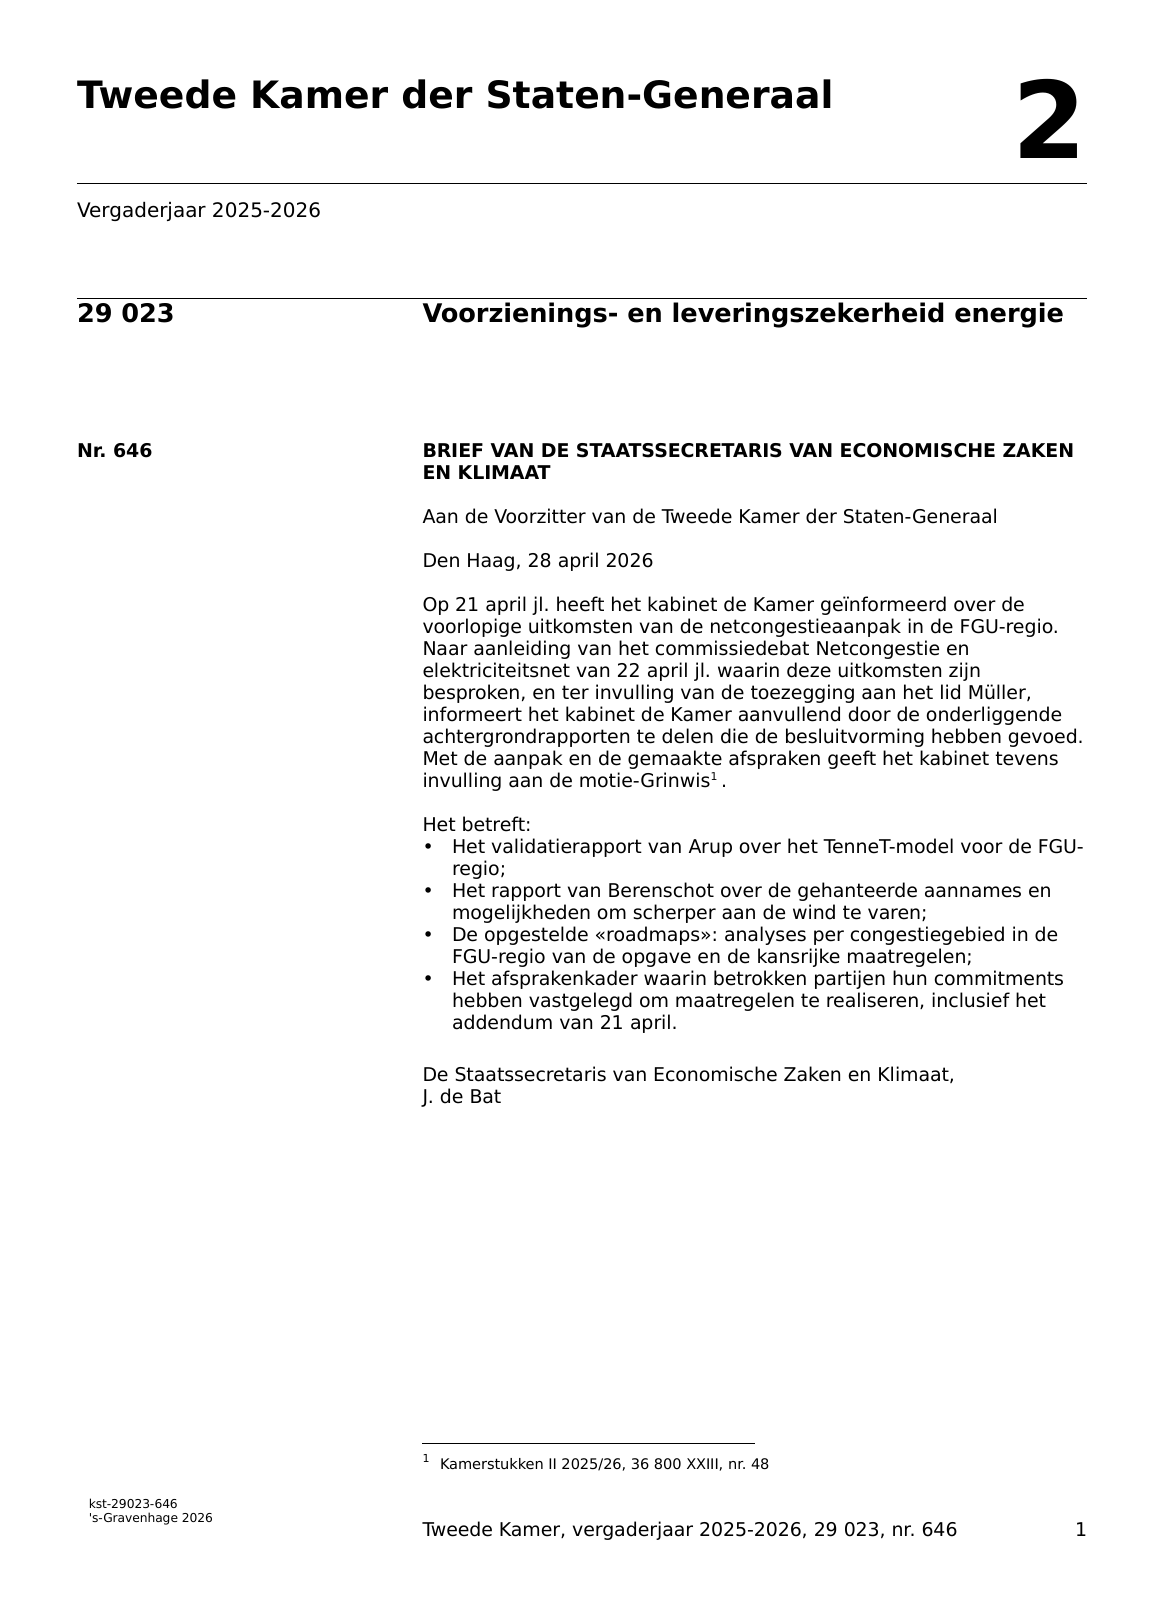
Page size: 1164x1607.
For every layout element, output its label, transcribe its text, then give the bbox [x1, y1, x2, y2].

text • Het rapport van Berenschot over de gehanteerde aannames en mogelijkheden om scherper aan de wind te varen; [422, 880, 1087, 924]
text • De opgestelde «roadmaps»: analyses per congestiegebied in de FGU-regio van de opgave en de kansrijke maatregelen; [422, 924, 1087, 968]
text • Het afsprakenkader waarin betrokken partijen hun commitments hebben vastgelegd om maatregelen te realiseren, inclusief het addendum van 21 april. [422, 968, 1087, 1034]
text Op 21 april jl. heeft het kabinet de Kamer geïnformeerd over de voorlopige uitkomsten van de netcongestieaanpak in de FGU-regio. Naar aanleiding van het commissiedebat Netcongestie en elektriciteitsnet van 22 april jl. waarin deze uitkomsten zijn besproken, en ter invulling van de toezegging aan het lid Müller, informeert het kabinet de Kamer aanvullend door de onderliggende achtergrondrapporten te delen die de besluitvorming hebben gevoed. Met de aanpak en de gemaakte afspraken geeft het kabinet tevens invulling aan de motie-Grinwis. [422, 594, 1087, 792]
table_header Tweede Kamer der Staten-Generaal [77, 59, 886, 183]
text De Staatssecretaris van Economische Zaken en Klimaat, J. de Bat [422, 1064, 1087, 1108]
table_header 2 [886, 59, 1087, 183]
subtitle Nr. 646 BRIEF VAN DE STAATSSECRETARIS VAN ECONOMISCHE ZAKEN EN KLIMAAT [77, 440, 1087, 484]
text Den Haag, 28 april 2026 [422, 550, 1087, 572]
table_cell Vergaderjaar 2025-2026 [77, 184, 1087, 298]
text Het betreft: [422, 814, 1087, 836]
text Kamerstukken II 2025/26, 36 800 XXIII, nr. 48 [422, 1452, 1087, 1474]
subtitle 29 023 Voorzienings- en leveringszekerheid energie [77, 299, 1087, 329]
text kst-29023-646 [88, 1497, 323, 1511]
text • Het validatierapport van Arup over het TenneT-model voor de FGU-regio; [422, 836, 1087, 880]
text 's-Gravenhage 2026 [88, 1511, 323, 1525]
text Aan de Voorzitter van de Tweede Kamer der Staten-Generaal [422, 506, 1087, 528]
